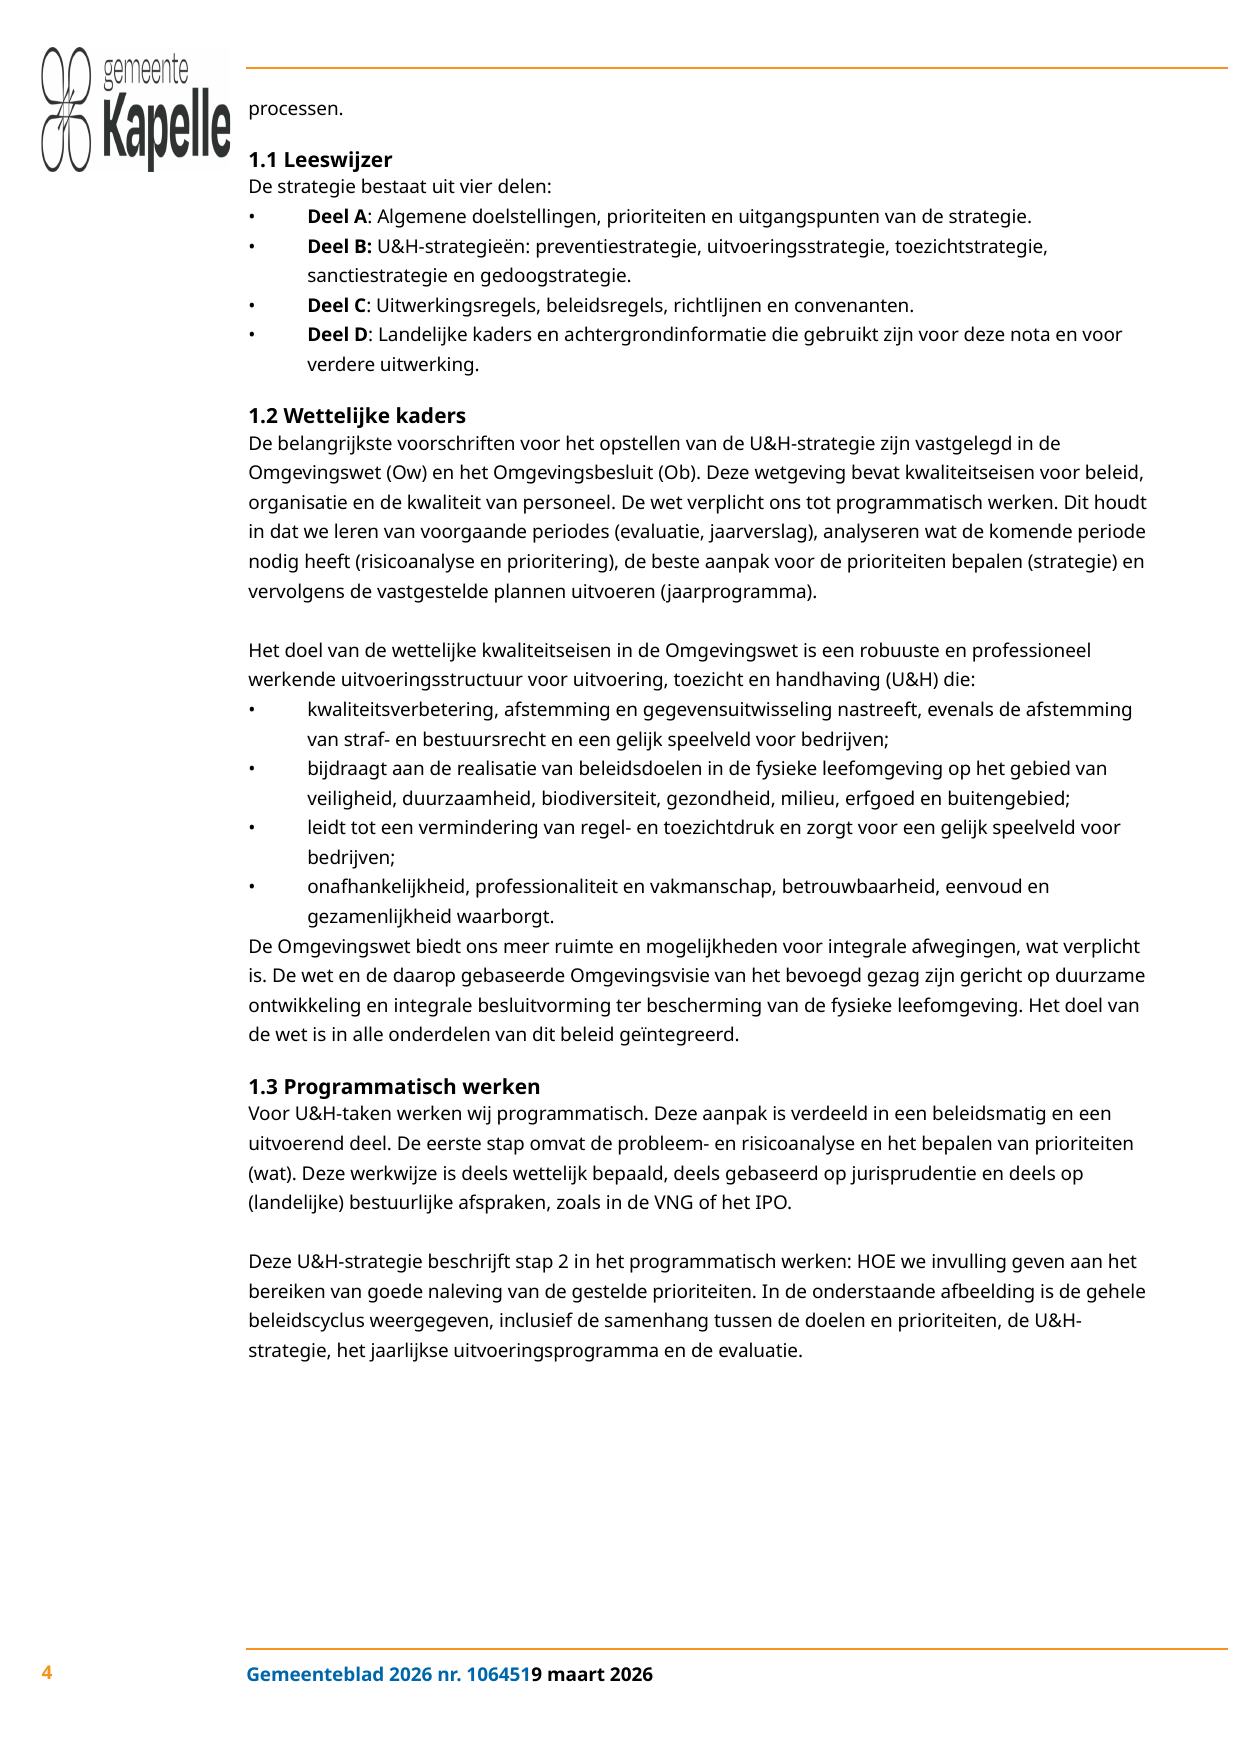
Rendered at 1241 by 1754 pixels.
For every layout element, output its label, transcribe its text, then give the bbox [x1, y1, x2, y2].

list Deel D: Landelijke kaders en achtergrondinformatie die gebruikt zijn voor deze nota en voor verdere uitwerking. [248, 322, 1152, 377]
text Voor U&H-taken werken wij programmatisch. Deze aanpak is verdeeld in een beleidsmatig en een uitvoerend deel. De eerste stap omvat de probleem- en risicoanalyse en het bepalen van prioriteiten (wat). Deze werkwijze is deels wettelijk bepaald, deels gebaseerd op jurisprudentie en deels op (landelijke) bestuurlijke afspraken, zoals in de VNG of het IPO. [248, 1101, 1152, 1215]
picture [41, 47, 231, 172]
list leidt tot een vermindering van regel- en toezichtdruk en zorgt voor een gelijk speelveld voor bedrijven; [248, 814, 1152, 870]
list Deel C: Uitwerkingsregels, beleidsregels, richtlijnen en convenanten. [248, 292, 1152, 318]
text De belangrijkste voorschriften voor het opstellen van de U&H-strategie zijn vastgelegd in de Omgevingswet (Ow) en het Omgevingsbesluit (Ob). Deze wetgeving bevat kwaliteitseisen voor beleid, organisatie en de kwaliteit van personeel. De wet verplicht ons tot programmatisch werken. Dit houdt in dat we leren van voorgaande periodes (evaluatie, jaarverslag), analyseren wat de komende periode nodig heeft (risicoanalyse en prioritering), de beste aanpak voor de prioriteiten bepalen (strategie) en vervolgens de vastgestelde plannen uitvoeren (jaarprogramma). [248, 430, 1152, 604]
text De Omgevingswet biedt ons meer ruimte en mogelijkheden voor integrale afwegingen, wat verplicht is. De wet en de daarop gebaseerde Omgevingsvisie van het bevoegd gezag zijn gericht op duurzame ontwikkeling en integrale besluitvorming ter bescherming van de fysieke leefomgeving. Het doel van de wet is in alle onderdelen van dit beleid geïntegreerd. [248, 933, 1152, 1047]
text Het doel van de wettelijke kwaliteitseisen in de Omgevingswet is een robuuste en professioneel werkende uitvoeringsstructuur voor uitvoering, toezicht en handhaving (U&H) die: [248, 637, 1152, 692]
text 1.3 Programmatisch werken [248, 1072, 1152, 1101]
text De strategie bestaat uit vier delen: [248, 174, 1152, 199]
text processen. [248, 95, 1152, 121]
list Deel A: Algemene doelstellingen, prioriteiten en uitgangspunten van de strategie. [248, 203, 1152, 229]
list bijdraagt aan de realisatie van beleidsdoelen in de fysieke leefomgeving op het gebied van veiligheid, duurzaamheid, biodiversiteit, gezondheid, milieu, erfgoed en buitengebied; [248, 755, 1152, 811]
list kwaliteitsverbetering, afstemming en gegevensuitwisseling nastreeft, evenals de afstemming van straf- en bestuursrecht en een gelijk speelveld voor bedrijven; [248, 696, 1152, 752]
text Deze U&H-strategie beschrijft stap 2 in het programmatisch werken: HOE we invulling geven aan het bereiken van goede naleving van de gestelde prioriteiten. In de onderstaande afbeelding is de gehele beleidscyclus weergegeven, inclusief de samenhang tussen de doelen en prioriteiten, de U&H-strategie, het jaarlijkse uitvoeringsprogramma en de evaluatie. [248, 1248, 1152, 1363]
list Deel B: U&H-strategieën: preventiestrategie, uitvoeringsstrategie, toezichtstrategie, sanctiestrategie en gedoogstrategie. [248, 233, 1152, 288]
text 1.2 Wettelijke kaders [248, 402, 1152, 430]
list onafhankelijkheid, professionaliteit en vakmanschap, betrouwbaarheid, eenvoud en gezamenlijkheid waarborgt. [248, 874, 1152, 929]
text 1.1 Leeswijzer [248, 145, 1152, 174]
